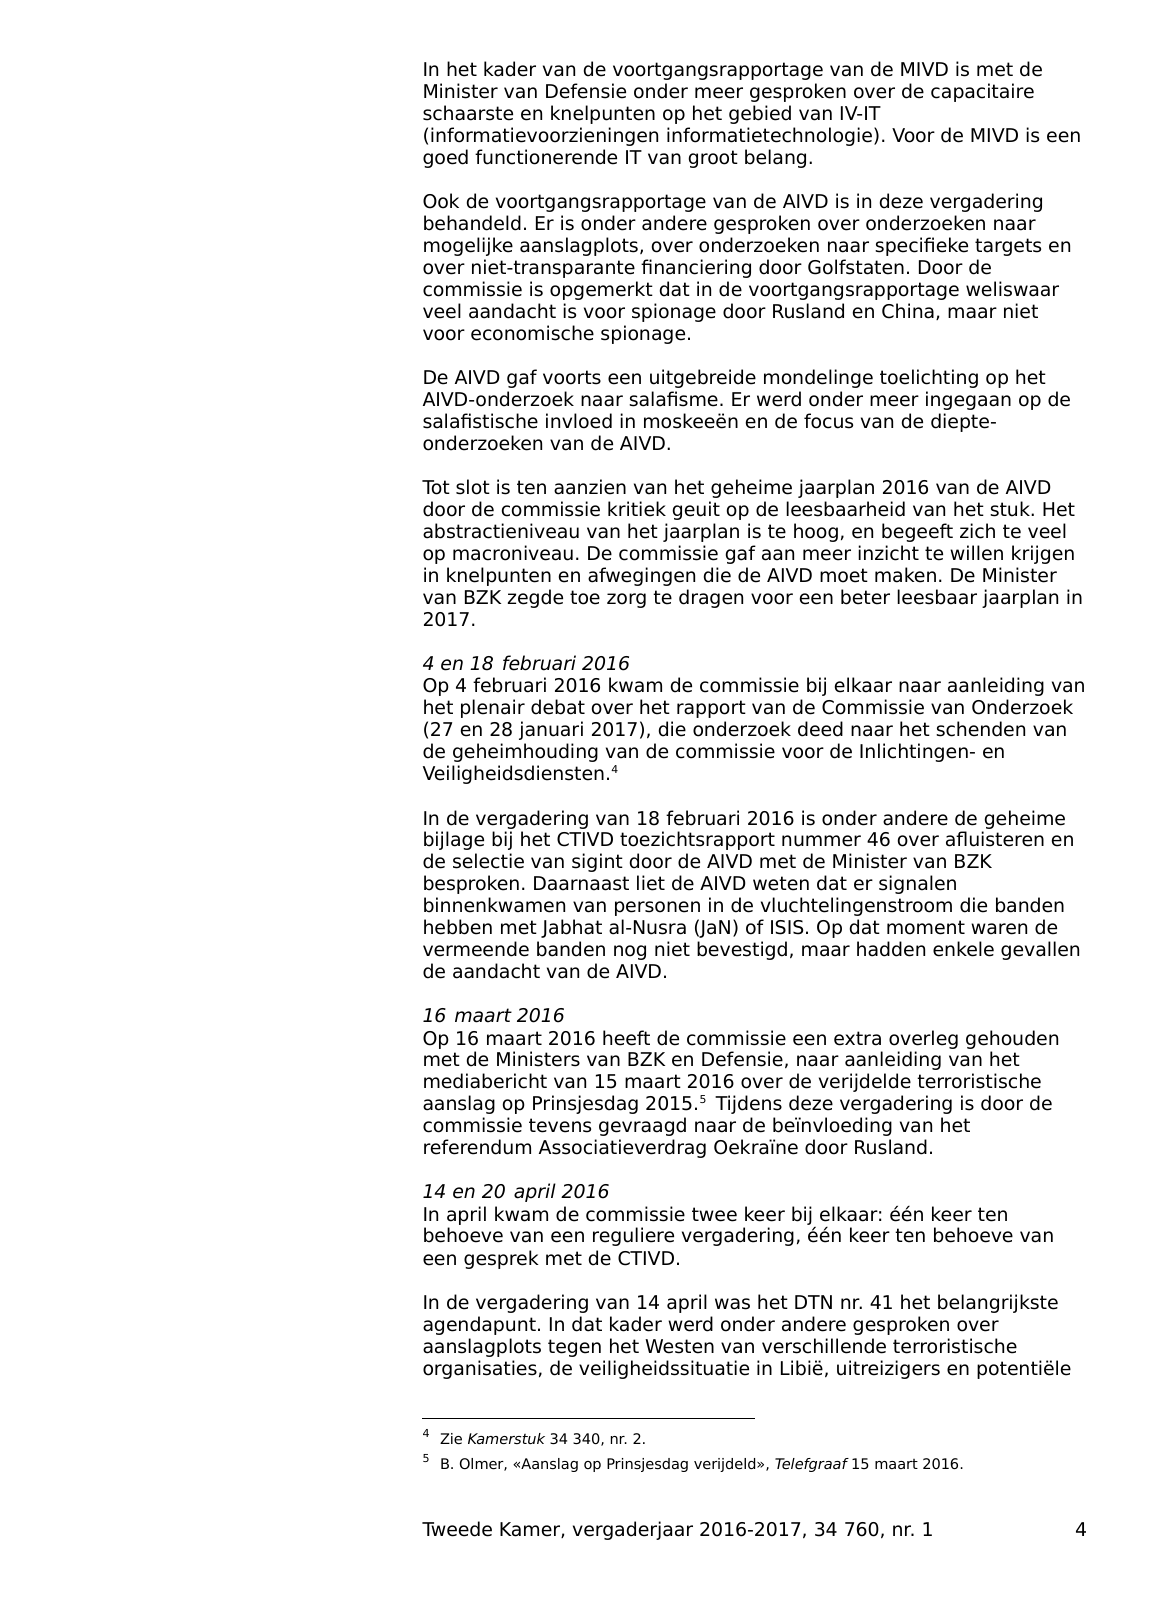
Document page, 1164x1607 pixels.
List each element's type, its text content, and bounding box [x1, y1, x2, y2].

text Op 16 maart 2016 heeft de commissie een extra overleg gehouden met de Ministers van BZK en Defensie, naar aanleiding van het mediabericht van 15 maart 2016 over de verijdelde terroristische aanslag op Prinsjesdag 2015. Tijdens deze vergadering is door de commissie tevens gevraagd naar de beïnvloeding van het referendum Associatieverdrag Oekraïne door Rusland. [422, 1027, 1087, 1159]
text In de vergadering van 14 april was het DTN nr. 41 het belangrijkste agendapunt. In dat kader werd onder andere gesproken over aanslagplots tegen het Westen van verschillende terroristische organisaties, de veiligheidssituatie in Libië, uitreizigers en potentiële [422, 1292, 1087, 1379]
text Zie Kamerstuk 34 340, nr. 2. [422, 1427, 1087, 1449]
text B. Olmer, «Aanslag op Prinsjesdag verijdeld», Telefgraaf 15 maart 2016. [422, 1452, 1087, 1474]
text De AIVD gaf voorts een uitgebreide mondelinge toelichting op het AIVD-onderzoek naar salafisme. Er werd onder meer ingegaan op de salafistische invloed in moskeeën en de focus van de diepte-onderzoeken van de AIVD. [422, 367, 1087, 455]
text Op 4 februari 2016 kwam de commissie bij elkaar naar aanleiding van het plenair debat over het rapport van de Commissie van Onderzoek (27 en 28 januari 2017), die onderzoek deed naar het schenden van de geheimhouding van de commissie voor de Inlichtingen- en Veiligheidsdiensten. [422, 675, 1087, 785]
text 16 maart 2016 [422, 1005, 1087, 1027]
text In april kwam de commissie twee keer bij elkaar: één keer ten behoeve van een reguliere vergadering, één keer ten behoeve van een gesprek met de CTIVD. [422, 1203, 1087, 1269]
text 14 en 20 april 2016 [422, 1181, 1087, 1203]
text In het kader van de voortgangsrapportage van de MIVD is met de Minister van Defensie onder meer gesproken over de capacitaire schaarste en knelpunten op het gebied van IV-IT (informatievoorzieningen informatietechnologie). Voor de MIVD is een goed functionerende IT van groot belang. [422, 59, 1087, 169]
text In de vergadering van 18 februari 2016 is onder andere de geheime bijlage bij het CTIVD toezichtsrapport nummer 46 over afluisteren en de selectie van sigint door de AIVD met de Minister van BZK besproken. Daarnaast liet de AIVD weten dat er signalen binnenkwamen van personen in de vluchtelingenstroom die banden hebben met Jabhat al-Nusra (JaN) of ISIS. Op dat moment waren de vermeende banden nog niet bevestigd, maar hadden enkele gevallen de aandacht van de AIVD. [422, 807, 1087, 983]
text Ook de voortgangsrapportage van de AIVD is in deze vergadering behandeld. Er is onder andere gesproken over onderzoeken naar mogelijke aanslagplots, over onderzoeken naar specifieke targets en over niet-transparante financiering door Golfstaten. Door de commissie is opgemerkt dat in de voortgangsrapportage weliswaar veel aandacht is voor spionage door Rusland en China, maar niet voor economische spionage. [422, 191, 1087, 345]
text 4 en 18 februari 2016 [422, 653, 1087, 675]
text Tot slot is ten aanzien van het geheime jaarplan 2016 van de AIVD door de commissie kritiek geuit op de leesbaarheid van het stuk. Het abstractieniveau van het jaarplan is te hoog, en begeeft zich te veel op macroniveau. De commissie gaf aan meer inzicht te willen krijgen in knelpunten en afwegingen die de AIVD moet maken. De Minister van BZK zegde toe zorg te dragen voor een beter leesbaar jaarplan in 2017. [422, 477, 1087, 631]
